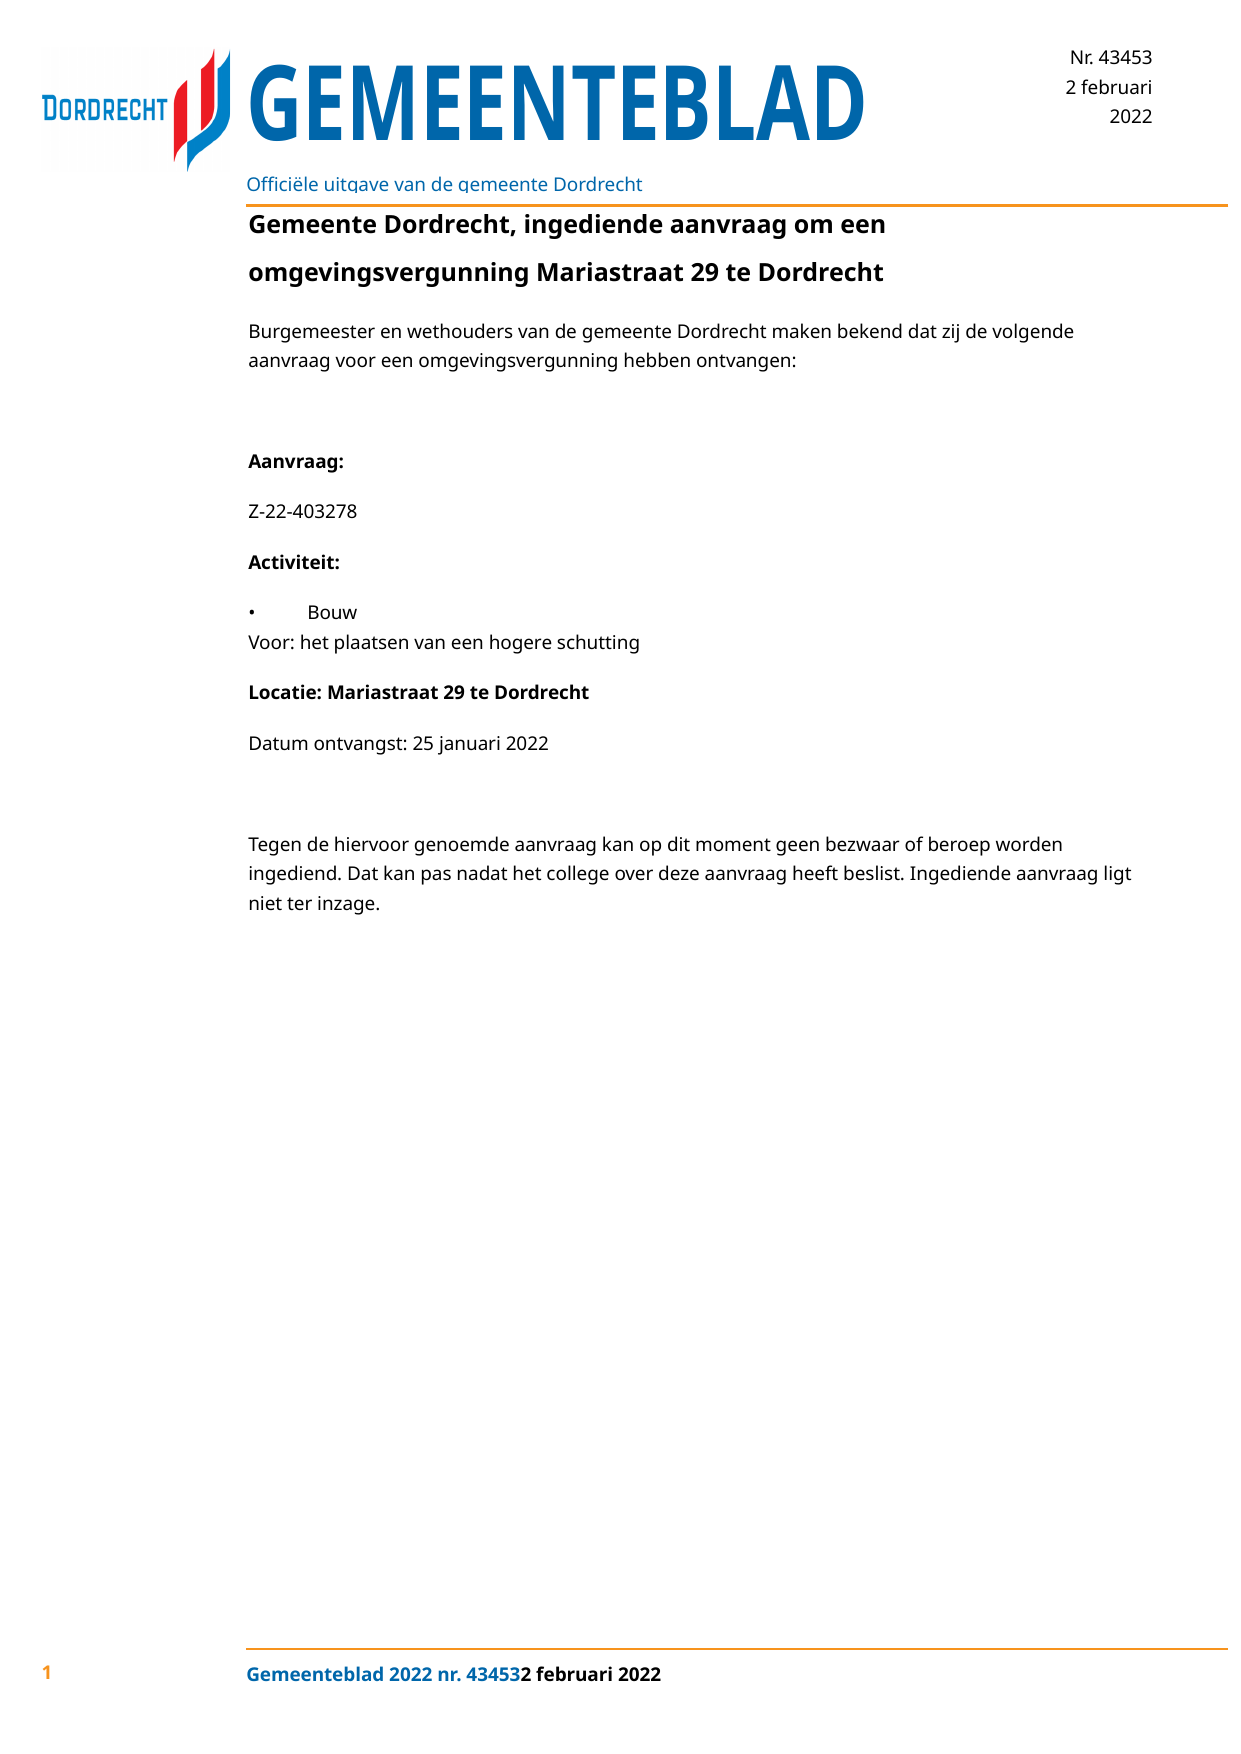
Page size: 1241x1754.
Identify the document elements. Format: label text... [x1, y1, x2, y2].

list Bouw [248, 599, 1152, 625]
text Aanvraag: [248, 448, 1152, 474]
text Gemeente Dordrecht, ingediende aanvraag om een omgevingsvergunning Mariastraat 29 te Dordrecht [248, 207, 1152, 288]
text Datum ontvangst: 25 januari 2022 [248, 730, 1152, 756]
picture [41, 47, 231, 172]
text Tegen de hiervoor genoemde aanvraag kan op dit moment geen bezwaar of beroep worden ingediend. Dat kan pas nadat het college over deze aanvraag heeft beslist. Ingediende aanvraag ligt niet ter inzage. [248, 831, 1152, 916]
text Z-22-403278 [248, 499, 1152, 524]
text Activiteit: [248, 549, 1152, 575]
text Locatie: Mariastraat 29 te Dordrecht [248, 679, 1152, 705]
text Burgemeester en wethouders van de gemeente Dordrecht maken bekend dat zij de volgende aanvraag voor een omgevingsvergunning hebben ontvangen: [248, 318, 1152, 373]
text Voor: het plaatsen van een hogere schutting [248, 629, 1152, 655]
